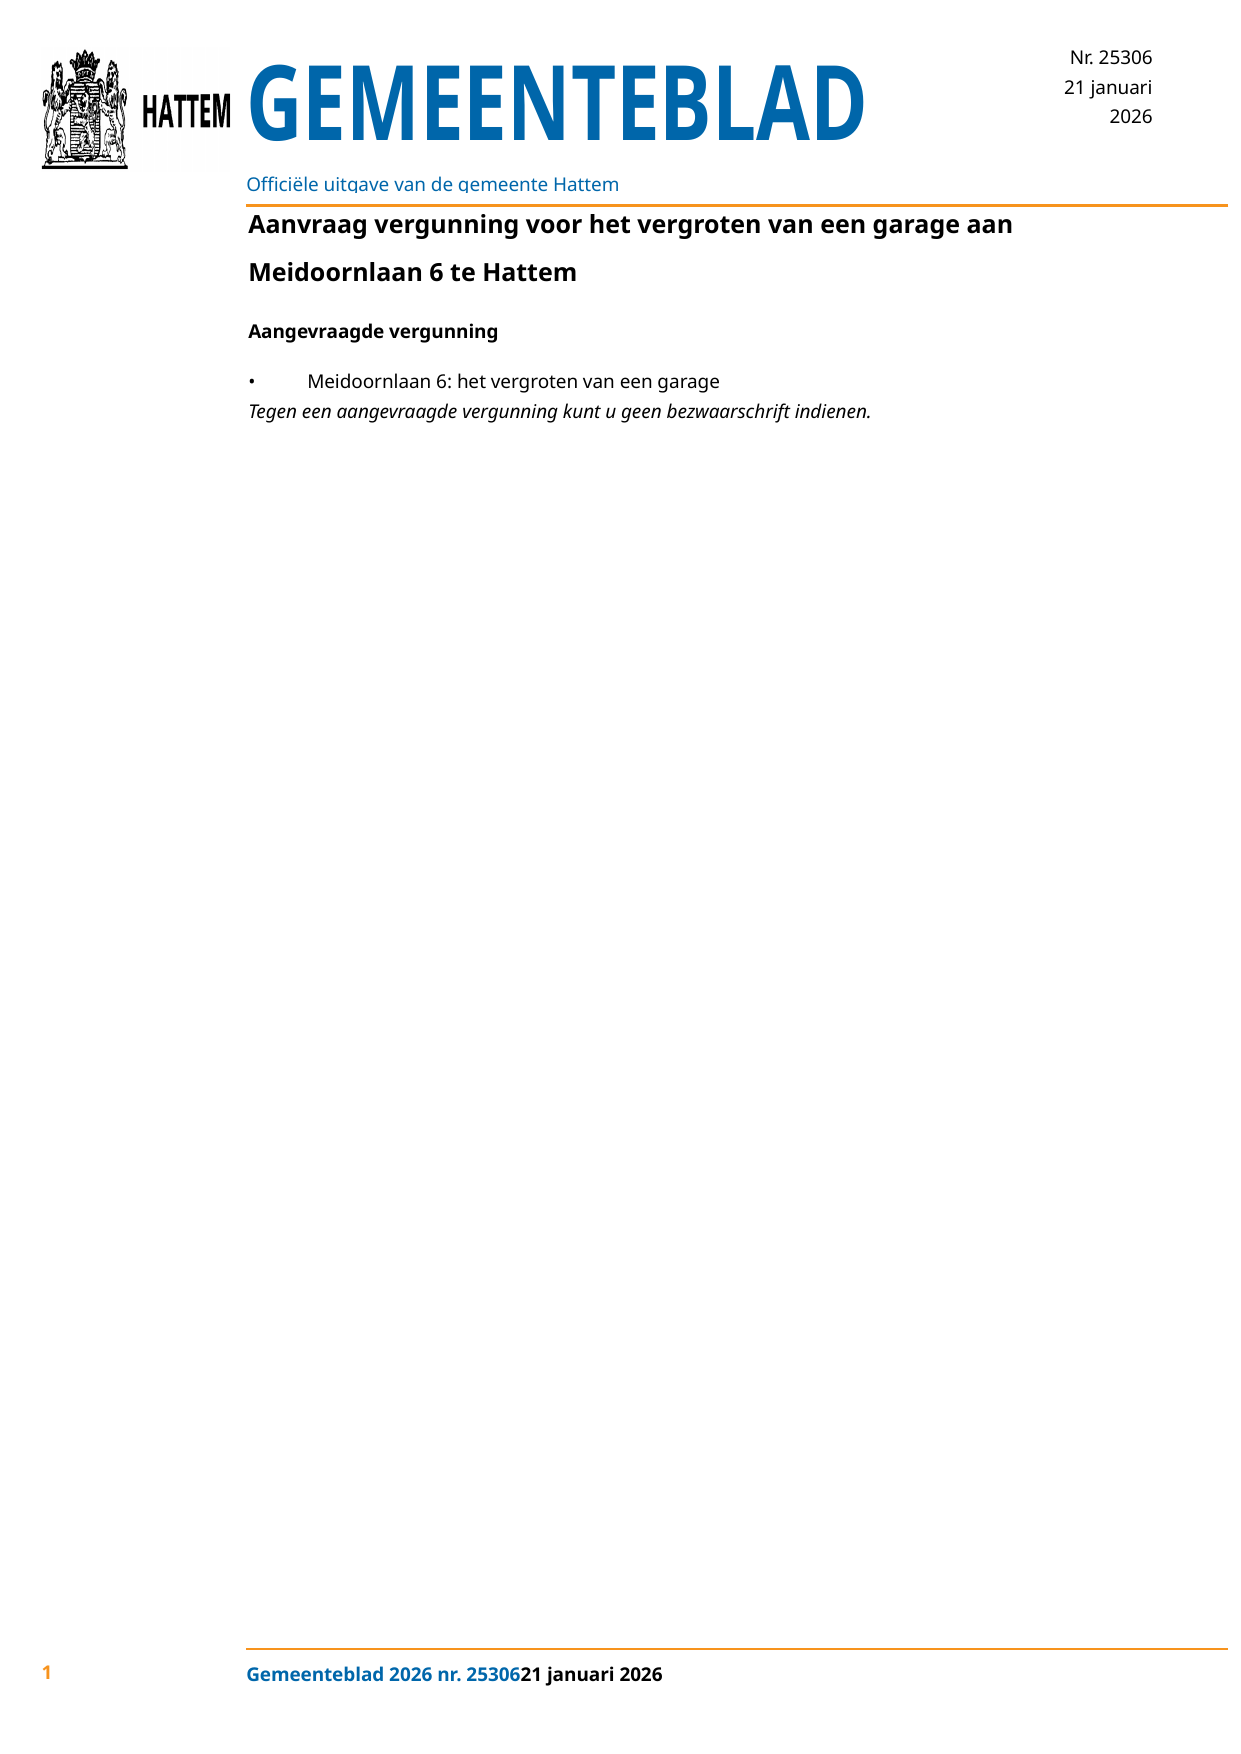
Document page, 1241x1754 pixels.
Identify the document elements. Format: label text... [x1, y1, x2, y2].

text Tegen een aangevraagde vergunning kunt u geen bezwaarschrift indienen. [248, 398, 1152, 424]
picture [41, 47, 231, 172]
list Meidoornlaan 6: het vergroten van een garage [248, 368, 1152, 394]
text Aangevraagde vergunning [248, 318, 1152, 344]
text Aanvraag vergunning voor het vergroten van een garage aan Meidoornlaan 6 te Hattem [248, 207, 1152, 288]
